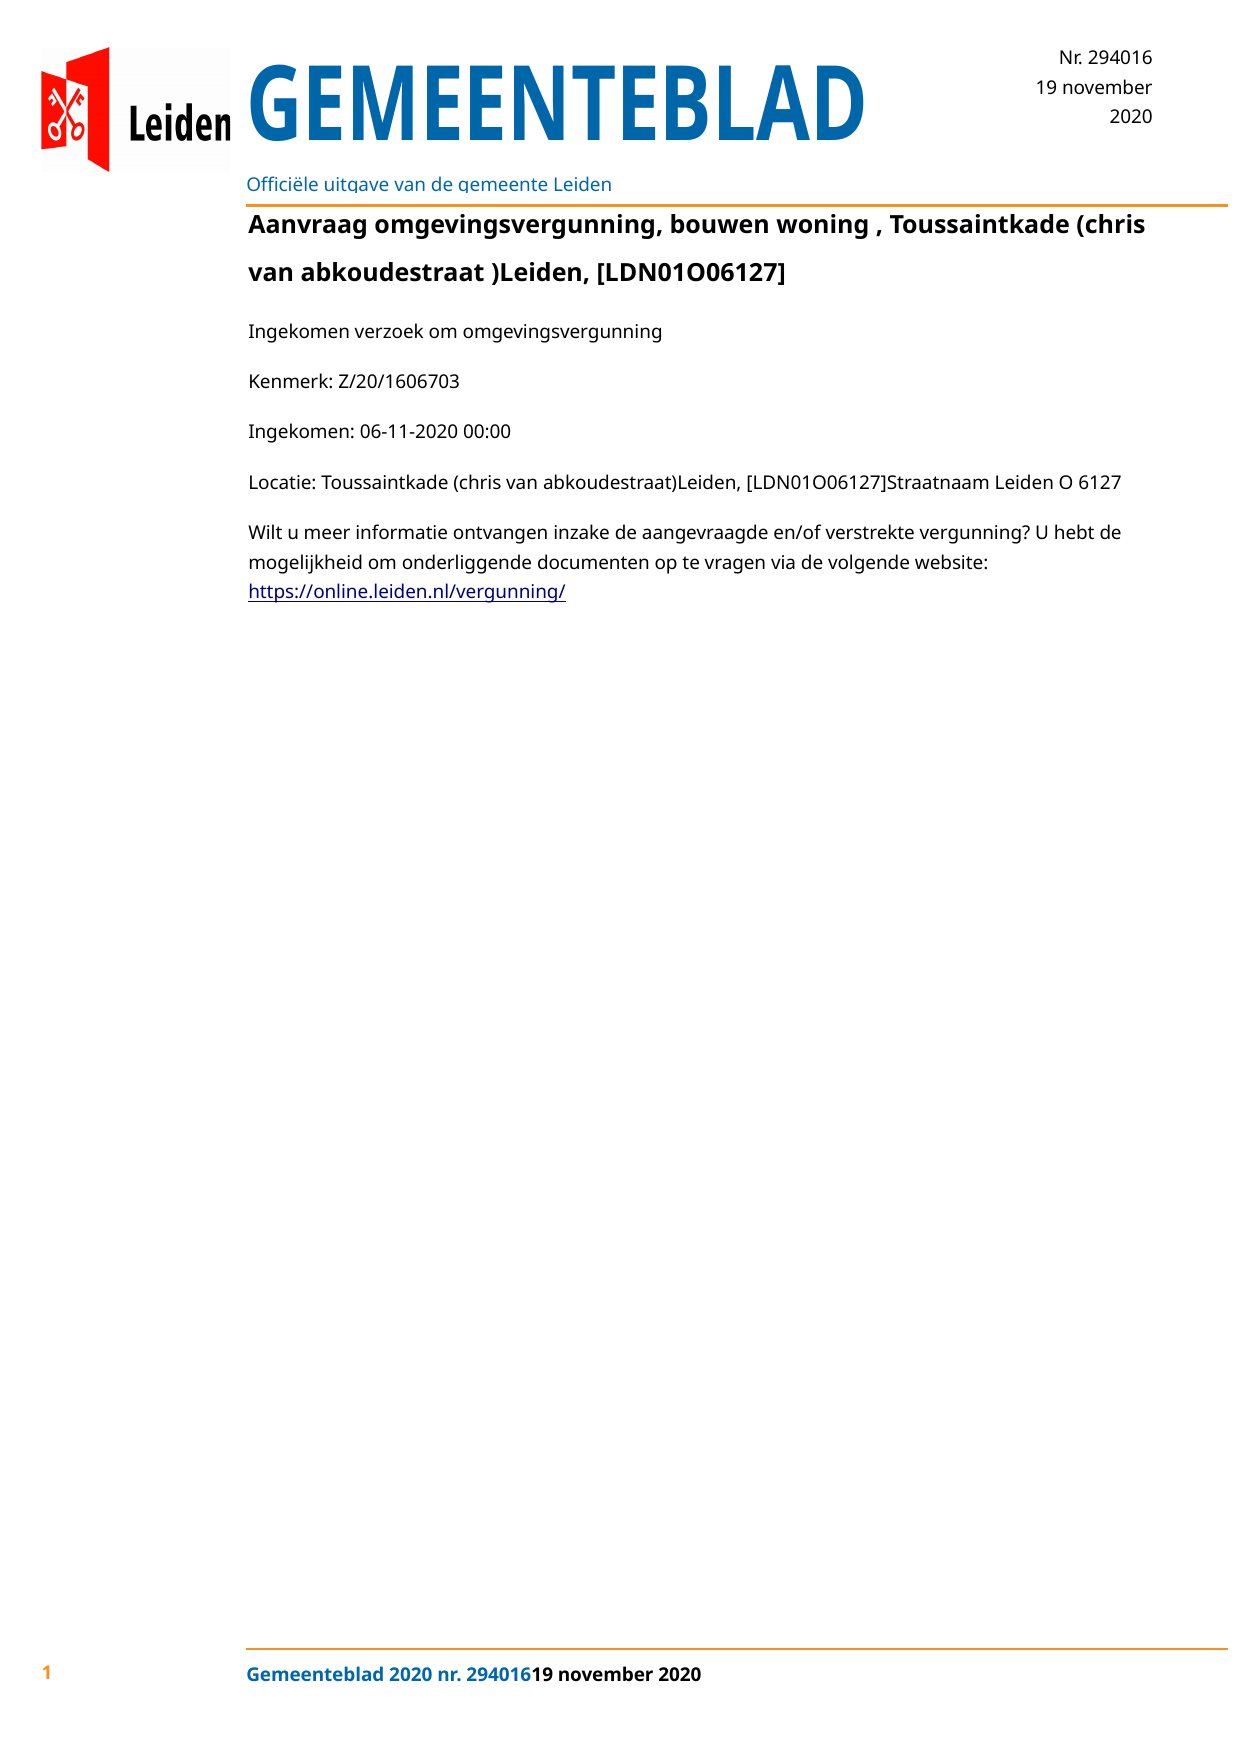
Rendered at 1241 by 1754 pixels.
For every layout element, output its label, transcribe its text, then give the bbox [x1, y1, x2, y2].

text Locatie: Toussaintkade (chris van abkoudestraat)Leiden, [LDN01O06127]Straatnaam Leiden O 6127 [248, 469, 1152, 495]
text Aanvraag omgevingsvergunning, bouwen woning , Toussaintkade (chris van abkoudestraat )Leiden, [LDN01O06127] [248, 207, 1152, 288]
text Kenmerk: Z/20/1606703 [248, 368, 1152, 394]
text Ingekomen: 06-11-2020 00:00 [248, 419, 1152, 444]
text Wilt u meer informatie ontvangen inzake de aangevraagde en/of verstrekte vergunning? U hebt de mogelijkheid om onderliggende documenten op te vragen via de volgende website: https://online.leiden.nl/vergunning/ [248, 519, 1152, 604]
text Ingekomen verzoek om omgevingsvergunning [248, 318, 1152, 344]
picture [41, 47, 231, 172]
